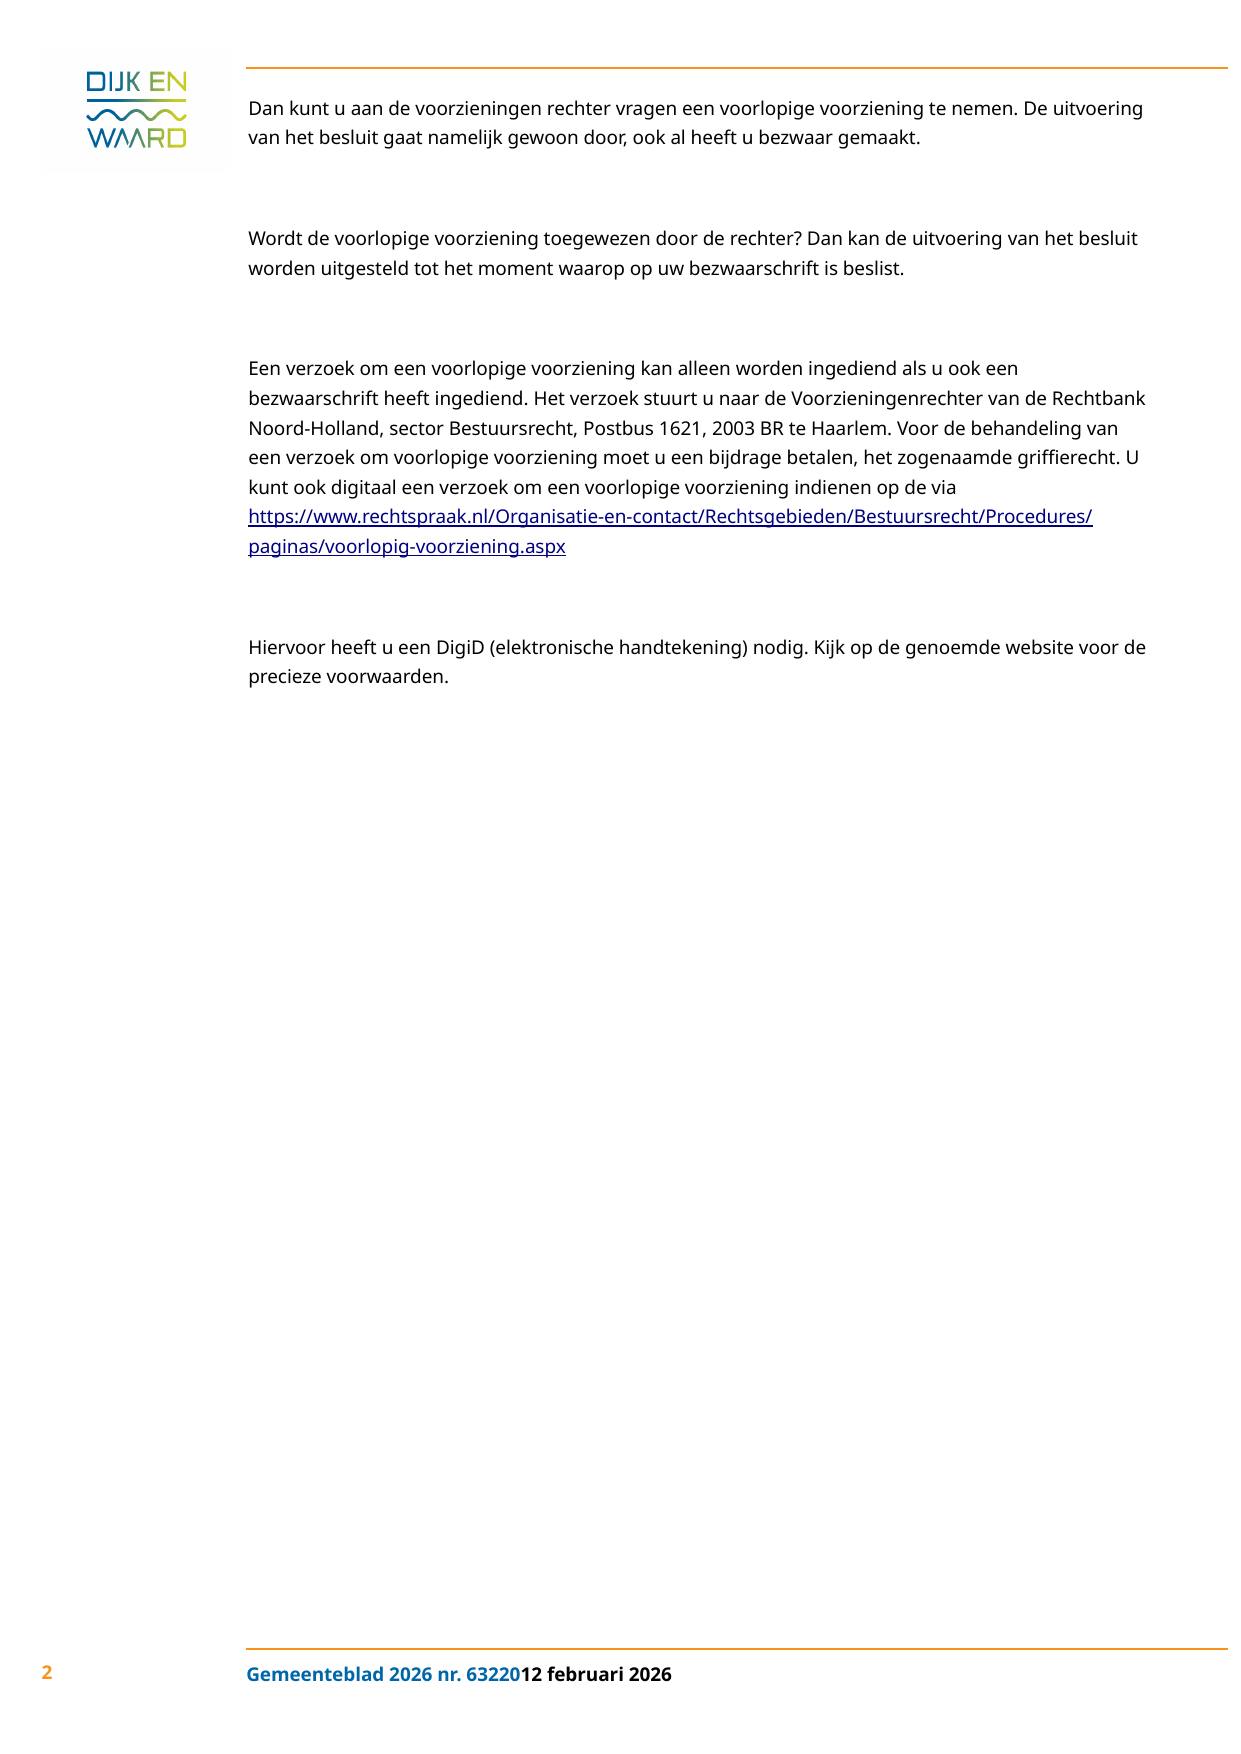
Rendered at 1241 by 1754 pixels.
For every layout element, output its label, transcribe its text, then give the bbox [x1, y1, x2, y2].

text Wordt de voorlopige voorziening toegewezen door de rechter? Dan kan de uitvoering van het besluit worden uitgesteld tot het moment waarop op uw bezwaarschrift is beslist. [248, 225, 1152, 281]
text Dan kunt u aan de voorzieningen rechter vragen een voorlopige voorziening te nemen. De uitvoering van het besluit gaat namelijk gewoon door, ook al heeft u bezwaar gemaakt. [248, 95, 1152, 150]
text Een verzoek om een voorlopige voorziening kan alleen worden ingediend als u ook een bezwaarschrift heeft ingediend. Het verzoek stuurt u naar de Voorzieningenrechter van de Rechtbank Noord-Holland, sector Bestuursrecht, Postbus 1621, 2003 BR te Haarlem. Voor de behandeling van een verzoek om voorlopige voorziening moet u een bijdrage betalen, het zogenaamde griffierecht. U kunt ook digitaal een verzoek om een voorlopige voorziening indienen op de via https://www.rechtspraak.nl/Organisatie-en-contact/Rechtsgebieden/Bestuursrecht/Procedures/paginas/voorlopig-voorziening.aspx [248, 356, 1152, 559]
picture [41, 47, 231, 172]
text Hiervoor heeft u een DigiD (elektronische handtekening) nodig. Kijk op de genoemde website voor de precieze voorwaarden. [248, 634, 1152, 689]
